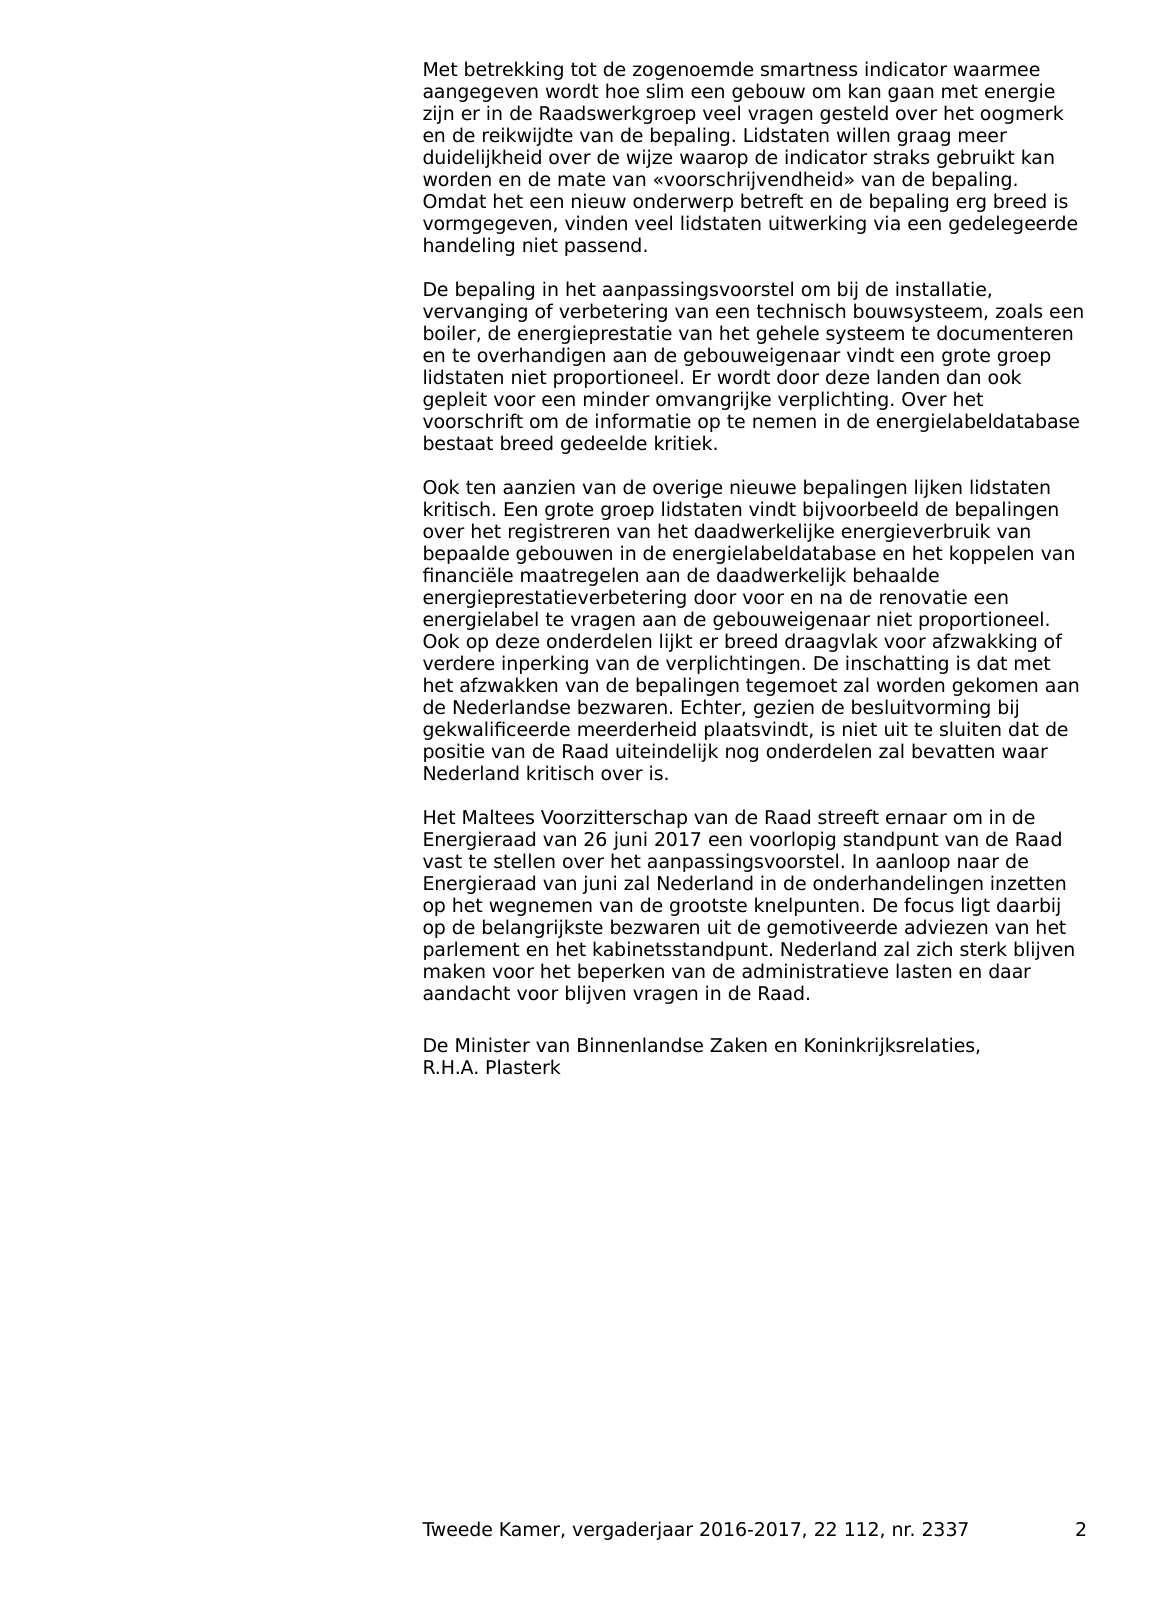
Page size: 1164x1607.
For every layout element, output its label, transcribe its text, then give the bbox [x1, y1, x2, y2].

text De bepaling in het aanpassingsvoorstel om bij de installatie, vervanging of verbetering van een technisch bouwsysteem, zoals een boiler, de energieprestatie van het gehele systeem te documenteren en te overhandigen aan de gebouweigenaar vindt een grote groep lidstaten niet proportioneel. Er wordt door deze landen dan ook gepleit voor een minder omvangrijke verplichting. Over het voorschrift om de informatie op te nemen in de energielabeldatabase bestaat breed gedeelde kritiek. [422, 279, 1087, 455]
text De Minister van Binnenlandse Zaken en Koninkrijksrelaties, R.H.A. Plasterk [422, 1035, 1087, 1079]
text Het Maltees Voorzitterschap van de Raad streeft ernaar om in de Energieraad van 26 juni 2017 een voorlopig standpunt van de Raad vast te stellen over het aanpassingsvoorstel. In aanloop naar de Energieraad van juni zal Nederland in de onderhandelingen inzetten op het wegnemen van de grootste knelpunten. De focus ligt daarbij op de belangrijkste bezwaren uit de gemotiveerde adviezen van het parlement en het kabinetsstandpunt. Nederland zal zich sterk blijven maken voor het beperken van de administratieve lasten en daar aandacht voor blijven vragen in de Raad. [422, 807, 1087, 1005]
text Ook ten aanzien van de overige nieuwe bepalingen lijken lidstaten kritisch. Een grote groep lidstaten vindt bijvoorbeeld de bepalingen over het registreren van het daadwerkelijke energieverbruik van bepaalde gebouwen in de energielabeldatabase en het koppelen van financiële maatregelen aan de daadwerkelijk behaalde energieprestatieverbetering door voor en na de renovatie een energielabel te vragen aan de gebouweigenaar niet proportioneel. Ook op deze onderdelen lijkt er breed draagvlak voor afzwakking of verdere inperking van de verplichtingen. De inschatting is dat met het afzwakken van de bepalingen tegemoet zal worden gekomen aan de Nederlandse bezwaren. Echter, gezien de besluitvorming bij gekwalificeerde meerderheid plaatsvindt, is niet uit te sluiten dat de positie van de Raad uiteindelijk nog onderdelen zal bevatten waar Nederland kritisch over is. [422, 477, 1087, 785]
text Met betrekking tot de zogenoemde smartness indicator waarmee aangegeven wordt hoe slim een gebouw om kan gaan met energie zijn er in de Raadswerkgroep veel vragen gesteld over het oogmerk en de reikwijdte van de bepaling. Lidstaten willen graag meer duidelijkheid over de wijze waarop de indicator straks gebruikt kan worden en de mate van «voorschrijvendheid» van de bepaling. Omdat het een nieuw onderwerp betreft en de bepaling erg breed is vormgegeven, vinden veel lidstaten uitwerking via een gedelegeerde handeling niet passend. [422, 59, 1087, 257]
